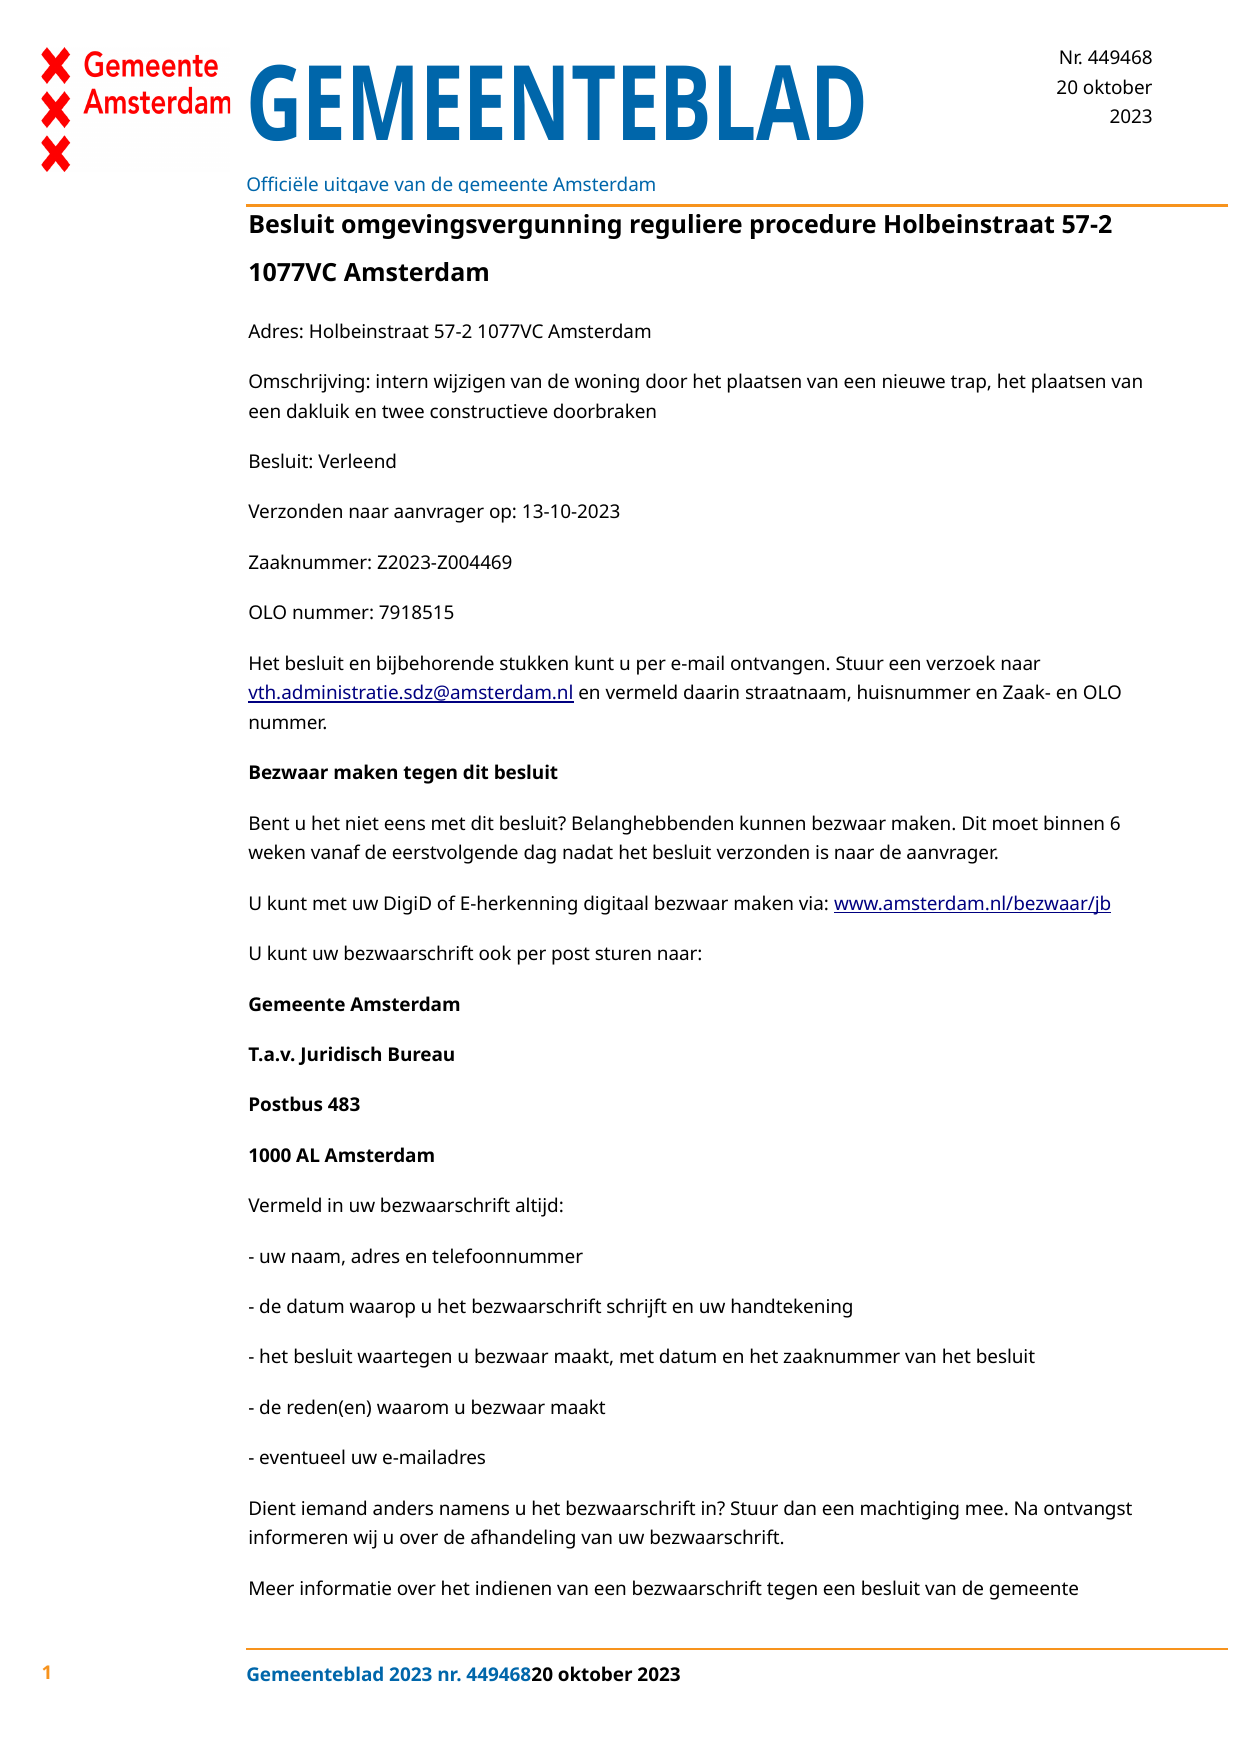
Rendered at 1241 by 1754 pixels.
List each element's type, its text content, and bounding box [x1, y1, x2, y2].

text Adres: Holbeinstraat 57-2 1077VC Amsterdam [248, 318, 1152, 344]
text Zaaknummer: Z2023-Z004469 [248, 549, 1152, 575]
text - de reden(en) waarom u bezwaar maakt [248, 1394, 1152, 1420]
text Bezwaar maken tegen dit besluit [248, 759, 1152, 785]
picture [41, 47, 231, 172]
text Vermeld in uw bezwaarschrift altijd: [248, 1192, 1152, 1218]
text Postbus 483 [248, 1092, 1152, 1117]
text Dient iemand anders namens u het bezwaarschrift in? Stuur dan een machtiging mee. Na ontvangst informeren wij u over de afhandeling van uw bezwaarschrift. [248, 1495, 1152, 1550]
text - de datum waarop u het bezwaarschrift schrijft en uw handtekening [248, 1293, 1152, 1319]
text 1000 AL Amsterdam [248, 1142, 1152, 1168]
text U kunt uw bezwaarschrift ook per post sturen naar: [248, 940, 1152, 966]
text Meer informatie over het indienen van een bezwaarschrift tegen een besluit van de gemeente [248, 1575, 1152, 1601]
text OLO nummer: 7918515 [248, 599, 1152, 625]
text - uw naam, adres en telefoonnummer [248, 1243, 1152, 1269]
text Besluit: Verleend [248, 448, 1152, 474]
text T.a.v. Juridisch Bureau [248, 1041, 1152, 1067]
text Besluit omgevingsvergunning reguliere procedure Holbeinstraat 57-2 1077VC Amsterdam [248, 207, 1152, 288]
text - eventueel uw e-mailadres [248, 1444, 1152, 1470]
text Het besluit en bijbehorende stukken kunt u per e-mail ontvangen. Stuur een verzoek naar vth.administratie.sdz@amsterdam.nl en vermeld daarin straatnaam, huisnummer en Zaak- en OLO nummer. [248, 650, 1152, 735]
text U kunt met uw DigiD of E-herkenning digitaal bezwaar maken via: www.amsterdam.nl/bezwaar/jb [248, 890, 1152, 916]
text Verzonden naar aanvrager op: 13-10-2023 [248, 499, 1152, 524]
text Gemeente Amsterdam [248, 991, 1152, 1017]
text Bent u het niet eens met dit besluit? Belanghebbenden kunnen bezwaar maken. Dit moet binnen 6 weken vanaf de eerstvolgende dag nadat het besluit verzonden is naar de aanvrager. [248, 810, 1152, 865]
text Omschrijving: intern wijzigen van de woning door het plaatsen van een nieuwe trap, het plaatsen van een dakluik en twee constructieve doorbraken [248, 368, 1152, 424]
text - het besluit waartegen u bezwaar maakt, met datum en het zaaknummer van het besluit [248, 1344, 1152, 1369]
